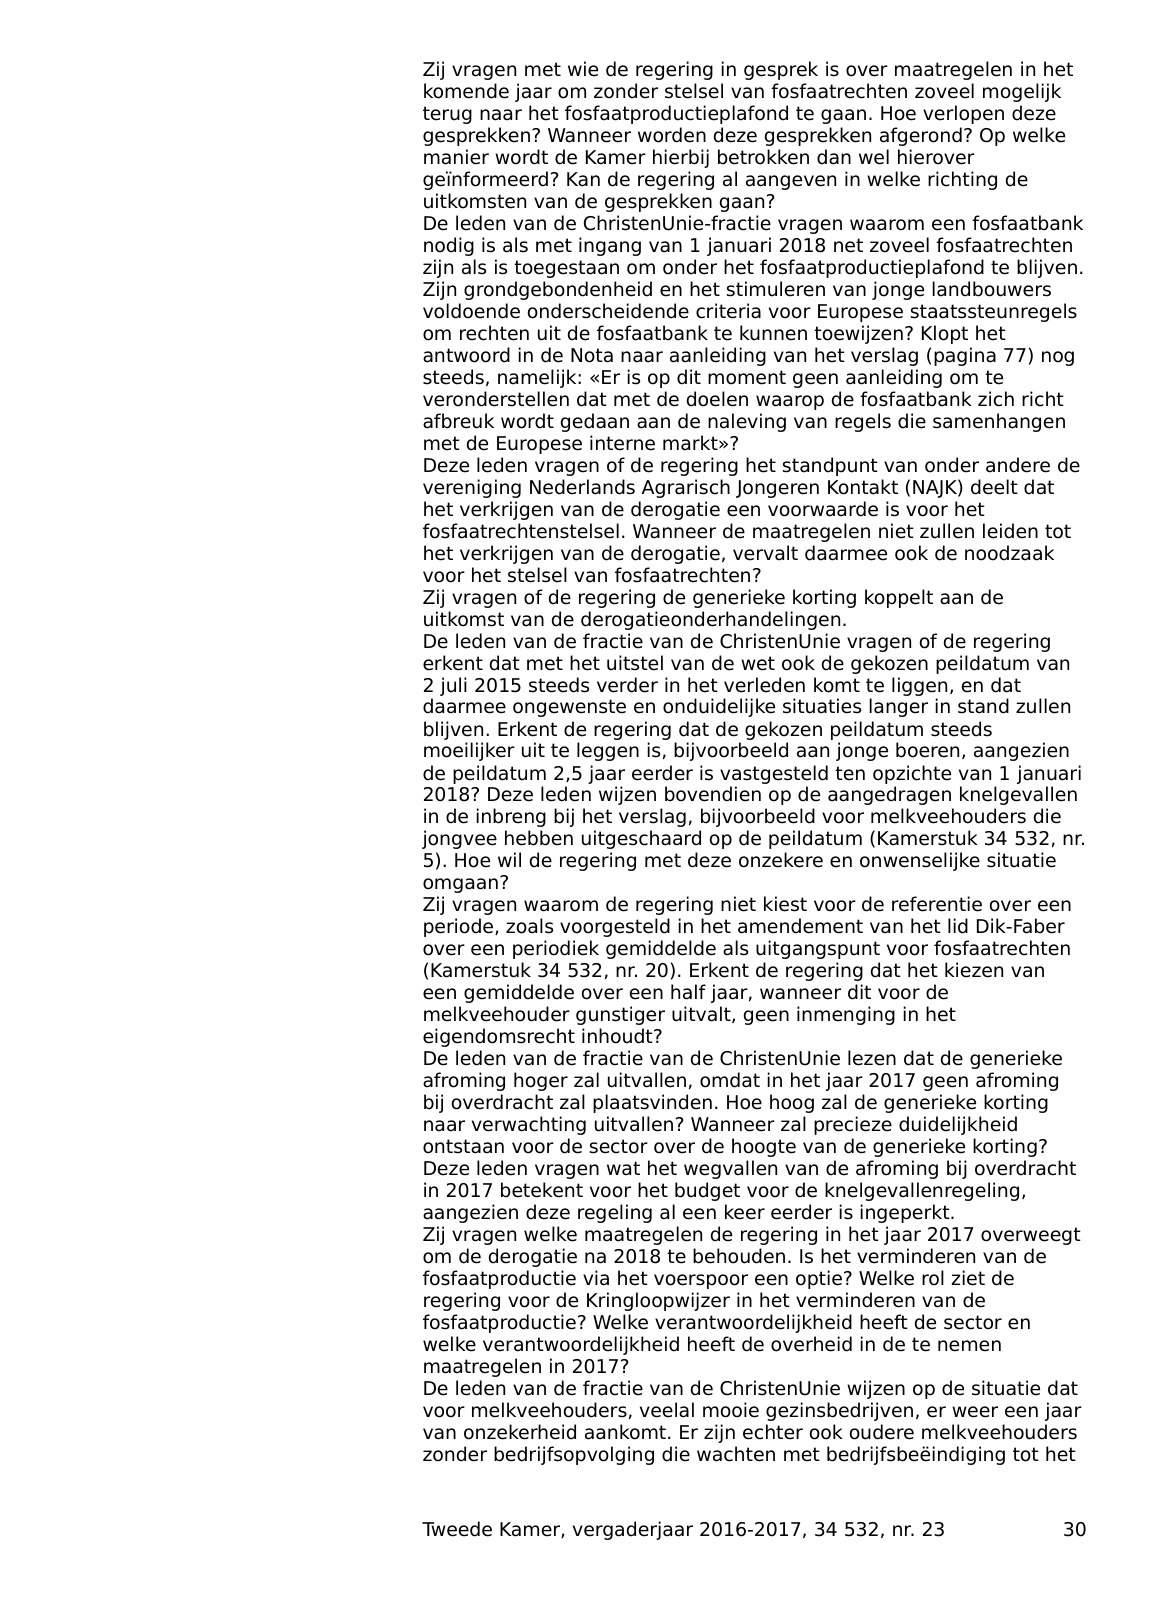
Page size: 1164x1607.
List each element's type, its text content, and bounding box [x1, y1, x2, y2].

text De leden van de fractie van de ChristenUnie lezen dat de generieke afroming hoger zal uitvallen, omdat in het jaar 2017 geen afroming bij overdracht zal plaatsvinden. Hoe hoog zal de generieke korting naar verwachting uitvallen? Wanneer zal precieze duidelijkheid ontstaan voor de sector over de hoogte van de generieke korting? [422, 1048, 1087, 1158]
text De leden van de ChristenUnie-fractie vragen waarom een fosfaatbank nodig is als met ingang van 1 januari 2018 net zoveel fosfaatrechten zijn als is toegestaan om onder het fosfaatproductieplafond te blijven. Zijn grondgebondenheid en het stimuleren van jonge landbouwers voldoende onderscheidende criteria voor Europese staatssteunregels om rechten uit de fosfaatbank te kunnen toewijzen? Klopt het antwoord in de Nota naar aanleiding van het verslag (pagina 77) nog steeds, namelijk: «Er is op dit moment geen aanleiding om te veronderstellen dat met de doelen waarop de fosfaatbank zich richt afbreuk wordt gedaan aan de naleving van regels die samenhangen met de Europese interne markt»? [422, 213, 1087, 455]
text Deze leden vragen of de regering het standpunt van onder andere de vereniging Nederlands Agrarisch Jongeren Kontakt (NAJK) deelt dat het verkrijgen van de derogatie een voorwaarde is voor het fosfaatrechtenstelsel. Wanneer de maatregelen niet zullen leiden tot het verkrijgen van de derogatie, vervalt daarmee ook de noodzaak voor het stelsel van fosfaatrechten? [422, 455, 1087, 587]
text Zij vragen met wie de regering in gesprek is over maatregelen in het komende jaar om zonder stelsel van fosfaatrechten zoveel mogelijk terug naar het fosfaatproductieplafond te gaan. Hoe verlopen deze gesprekken? Wanneer worden deze gesprekken afgerond? Op welke manier wordt de Kamer hierbij betrokken dan wel hierover geïnformeerd? Kan de regering al aangeven in welke richting de uitkomsten van de gesprekken gaan? [422, 59, 1087, 213]
text Deze leden vragen wat het wegvallen van de afroming bij overdracht in 2017 betekent voor het budget voor de knelgevallenregeling, aangezien deze regeling al een keer eerder is ingeperkt. [422, 1158, 1087, 1224]
text Zij vragen of de regering de generieke korting koppelt aan de uitkomst van de derogatieonderhandelingen. [422, 587, 1087, 631]
text De leden van de fractie van de ChristenUnie vragen of de regering erkent dat met het uitstel van de wet ook de gekozen peildatum van 2 juli 2015 steeds verder in het verleden komt te liggen, en dat daarmee ongewenste en onduidelijke situaties langer in stand zullen blijven. Erkent de regering dat de gekozen peildatum steeds moeilijker uit te leggen is, bijvoorbeeld aan jonge boeren, aangezien de peildatum 2,5 jaar eerder is vastgesteld ten opzichte van 1 januari 2018? Deze leden wijzen bovendien op de aangedragen knelgevallen in de inbreng bij het verslag, bijvoorbeeld voor melkveehouders die jongvee hebben uitgeschaard op de peildatum (Kamerstuk 34 532, nr. 5). Hoe wil de regering met deze onzekere en onwenselijke situatie omgaan? [422, 631, 1087, 894]
text Zij vragen welke maatregelen de regering in het jaar 2017 overweegt om de derogatie na 2018 te behouden. Is het verminderen van de fosfaatproductie via het voerspoor een optie? Welke rol ziet de regering voor de Kringloopwijzer in het verminderen van de fosfaatproductie? Welke verantwoordelijkheid heeft de sector en welke verantwoordelijkheid heeft de overheid in de te nemen maatregelen in 2017? [422, 1224, 1087, 1378]
text Zij vragen waarom de regering niet kiest voor de referentie over een periode, zoals voorgesteld in het amendement van het lid Dik-Faber over een periodiek gemiddelde als uitgangspunt voor fosfaatrechten (Kamerstuk 34 532, nr. 20). Erkent de regering dat het kiezen van een gemiddelde over een half jaar, wanneer dit voor de melkveehouder gunstiger uitvalt, geen inmenging in het eigendomsrecht inhoudt? [422, 894, 1087, 1048]
text De leden van de fractie van de ChristenUnie wijzen op de situatie dat voor melkveehouders, veelal mooie gezinsbedrijven, er weer een jaar van onzekerheid aankomt. Er zijn echter ook oudere melkveehouders zonder bedrijfsopvolging die wachten met bedrijfsbeëindiging tot het [422, 1378, 1087, 1466]
